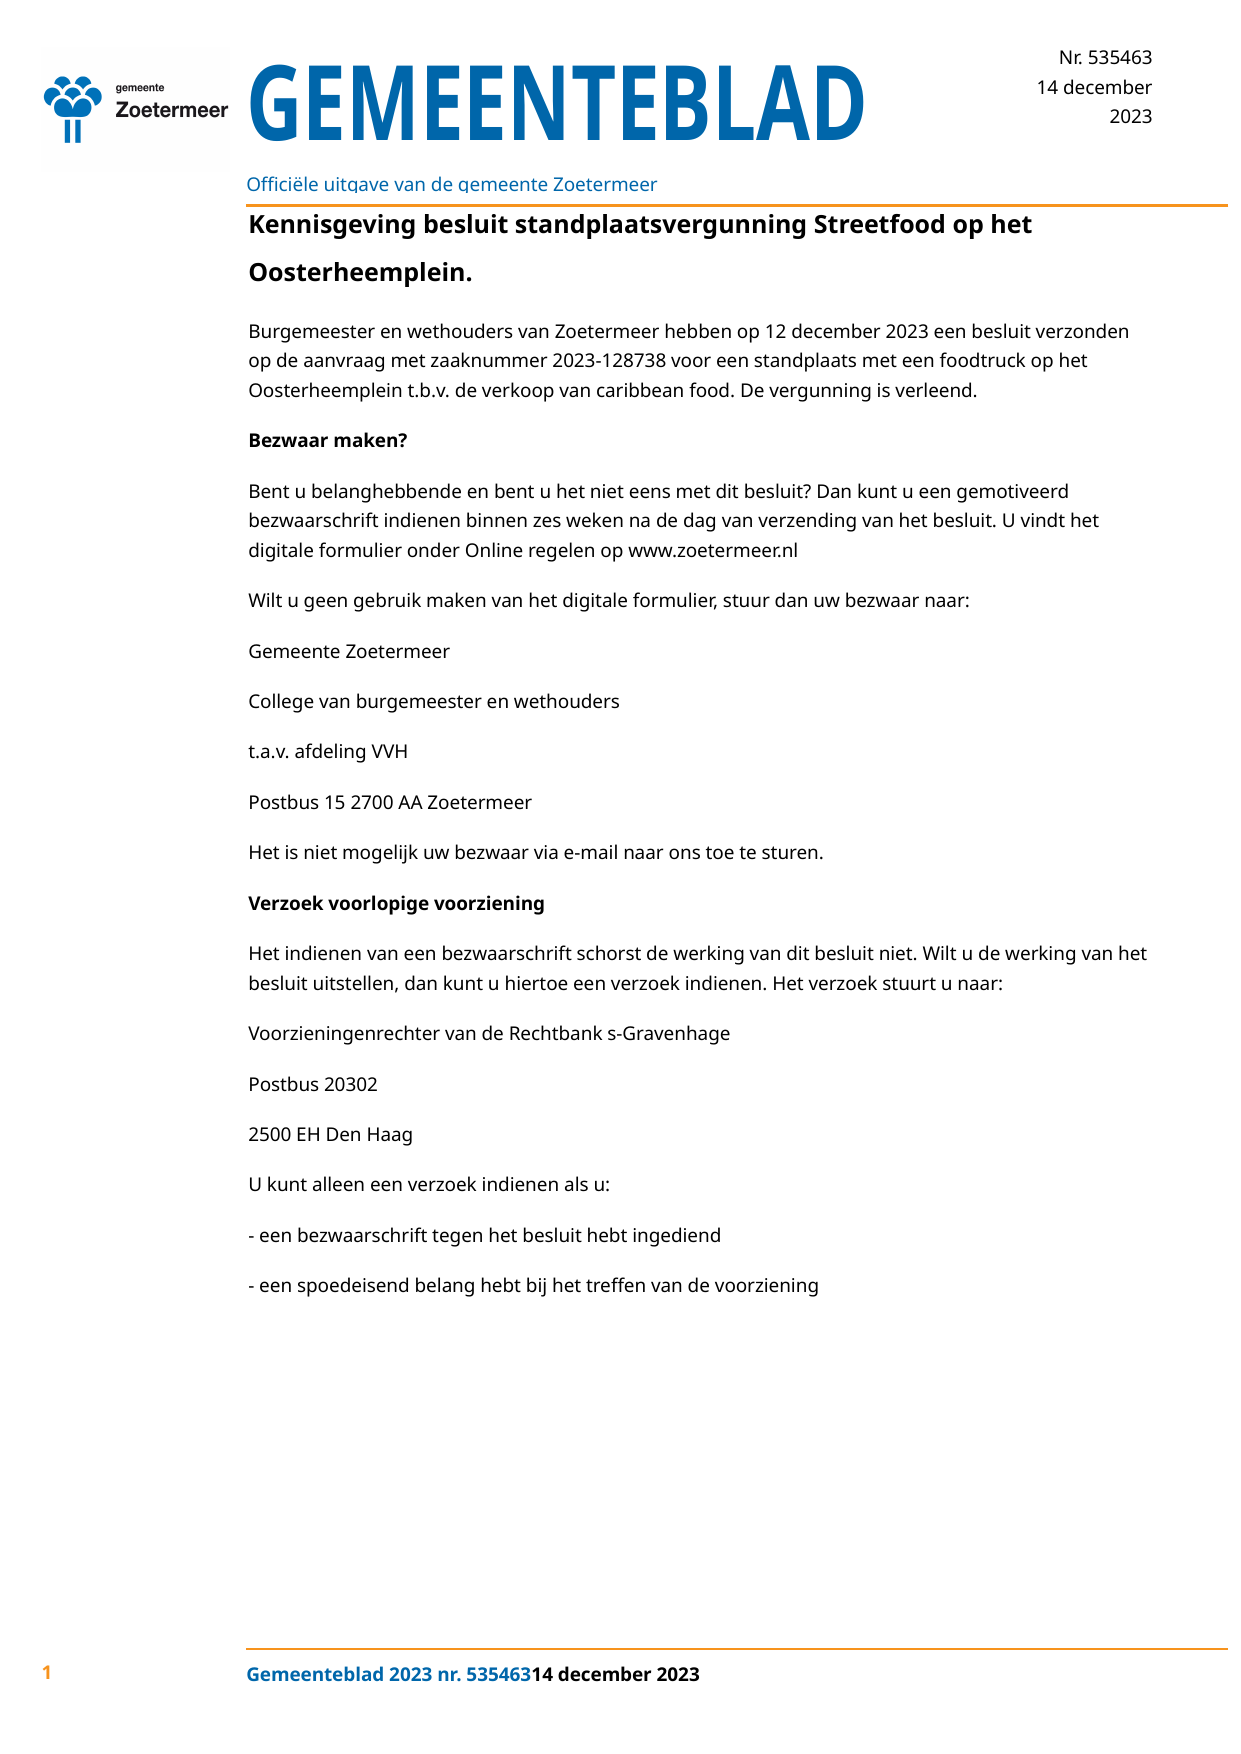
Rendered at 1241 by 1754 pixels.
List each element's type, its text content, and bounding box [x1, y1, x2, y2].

text Wilt u geen gebruik maken van het digitale formulier, stuur dan uw bezwaar naar: [248, 587, 1152, 613]
text Kennisgeving besluit standplaatsvergunning Streetfood op het Oosterheemplein. [248, 207, 1152, 288]
text Burgemeester en wethouders van Zoetermeer hebben op 12 december 2023 een besluit verzonden op de aanvraag met zaaknummer 2023-128738 voor een standplaats met een foodtruck op het Oosterheemplein t.b.v. de verkoop van caribbean food. De vergunning is verleend. [248, 318, 1152, 403]
text Bezwaar maken? [248, 427, 1152, 453]
text Gemeente Zoetermeer [248, 638, 1152, 664]
text - een spoedeisend belang hebt bij het treffen van de voorziening [248, 1272, 1152, 1298]
picture [41, 47, 231, 172]
text College van burgemeester en wethouders [248, 688, 1152, 714]
text Postbus 15 2700 AA Zoetermeer [248, 789, 1152, 815]
text Postbus 20302 [248, 1071, 1152, 1097]
text - een bezwaarschrift tegen het besluit hebt ingediend [248, 1222, 1152, 1248]
text t.a.v. afdeling VVH [248, 739, 1152, 764]
text Bent u belanghebbende en bent u het niet eens met dit besluit? Dan kunt u een gemotiveerd bezwaarschrift indienen binnen zes weken na de dag van verzending van het besluit. U vindt het digitale formulier onder Online regelen op www.zoetermeer.nl [248, 478, 1152, 563]
text Het is niet mogelijk uw bezwaar via e-mail naar ons toe te sturen. [248, 839, 1152, 865]
text 2500 EH Den Haag [248, 1121, 1152, 1147]
text Het indienen van een bezwaarschrift schorst de werking van dit besluit niet. Wilt u de werking van het besluit uitstellen, dan kunt u hiertoe een verzoek indienen. Het verzoek stuurt u naar: [248, 940, 1152, 996]
text U kunt alleen een verzoek indienen als u: [248, 1172, 1152, 1197]
text Voorzieningenrechter van de Rechtbank s-Gravenhage [248, 1020, 1152, 1046]
text Verzoek voorlopige voorziening [248, 890, 1152, 916]
